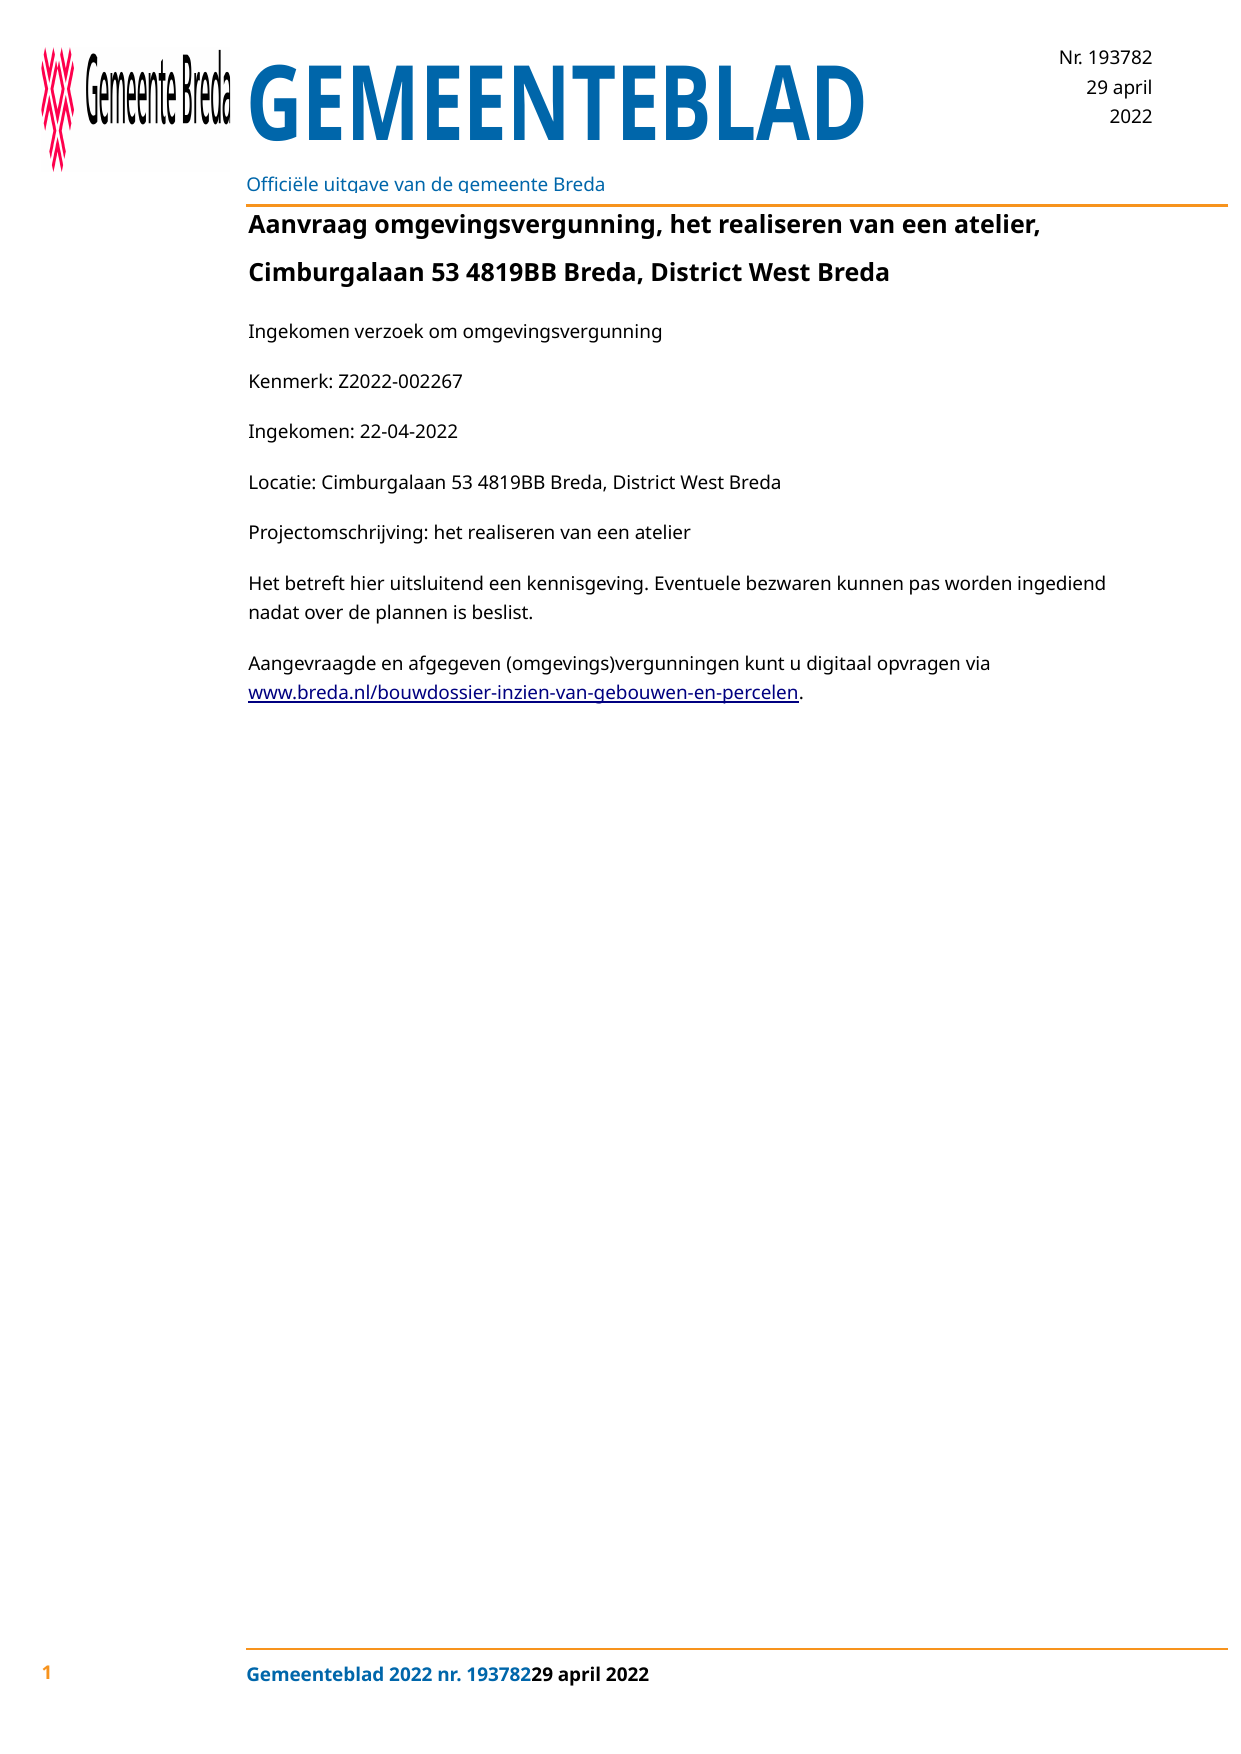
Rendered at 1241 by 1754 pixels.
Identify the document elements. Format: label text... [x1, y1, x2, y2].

text Aanvraag omgevingsvergunning, het realiseren van een atelier, Cimburgalaan 53 4819BB Breda, District West Breda [248, 207, 1152, 288]
text Projectomschrijving: het realiseren van een atelier [248, 519, 1152, 545]
text Ingekomen verzoek om omgevingsvergunning [248, 318, 1152, 344]
text Kenmerk: Z2022-002267 [248, 368, 1152, 394]
text Het betreft hier uitsluitend een kennisgeving. Eventuele bezwaren kunnen pas worden ingediend nadat over de plannen is beslist. [248, 570, 1152, 625]
text Ingekomen: 22-04-2022 [248, 419, 1152, 444]
text Aangevraagde en afgegeven (omgevings)vergunningen kunt u digitaal opvragen via www.breda.nl/bouwdossier-inzien-van-gebouwen-en-percelen. [248, 650, 1152, 705]
text Locatie: Cimburgalaan 53 4819BB Breda, District West Breda [248, 469, 1152, 495]
picture [41, 47, 231, 172]
